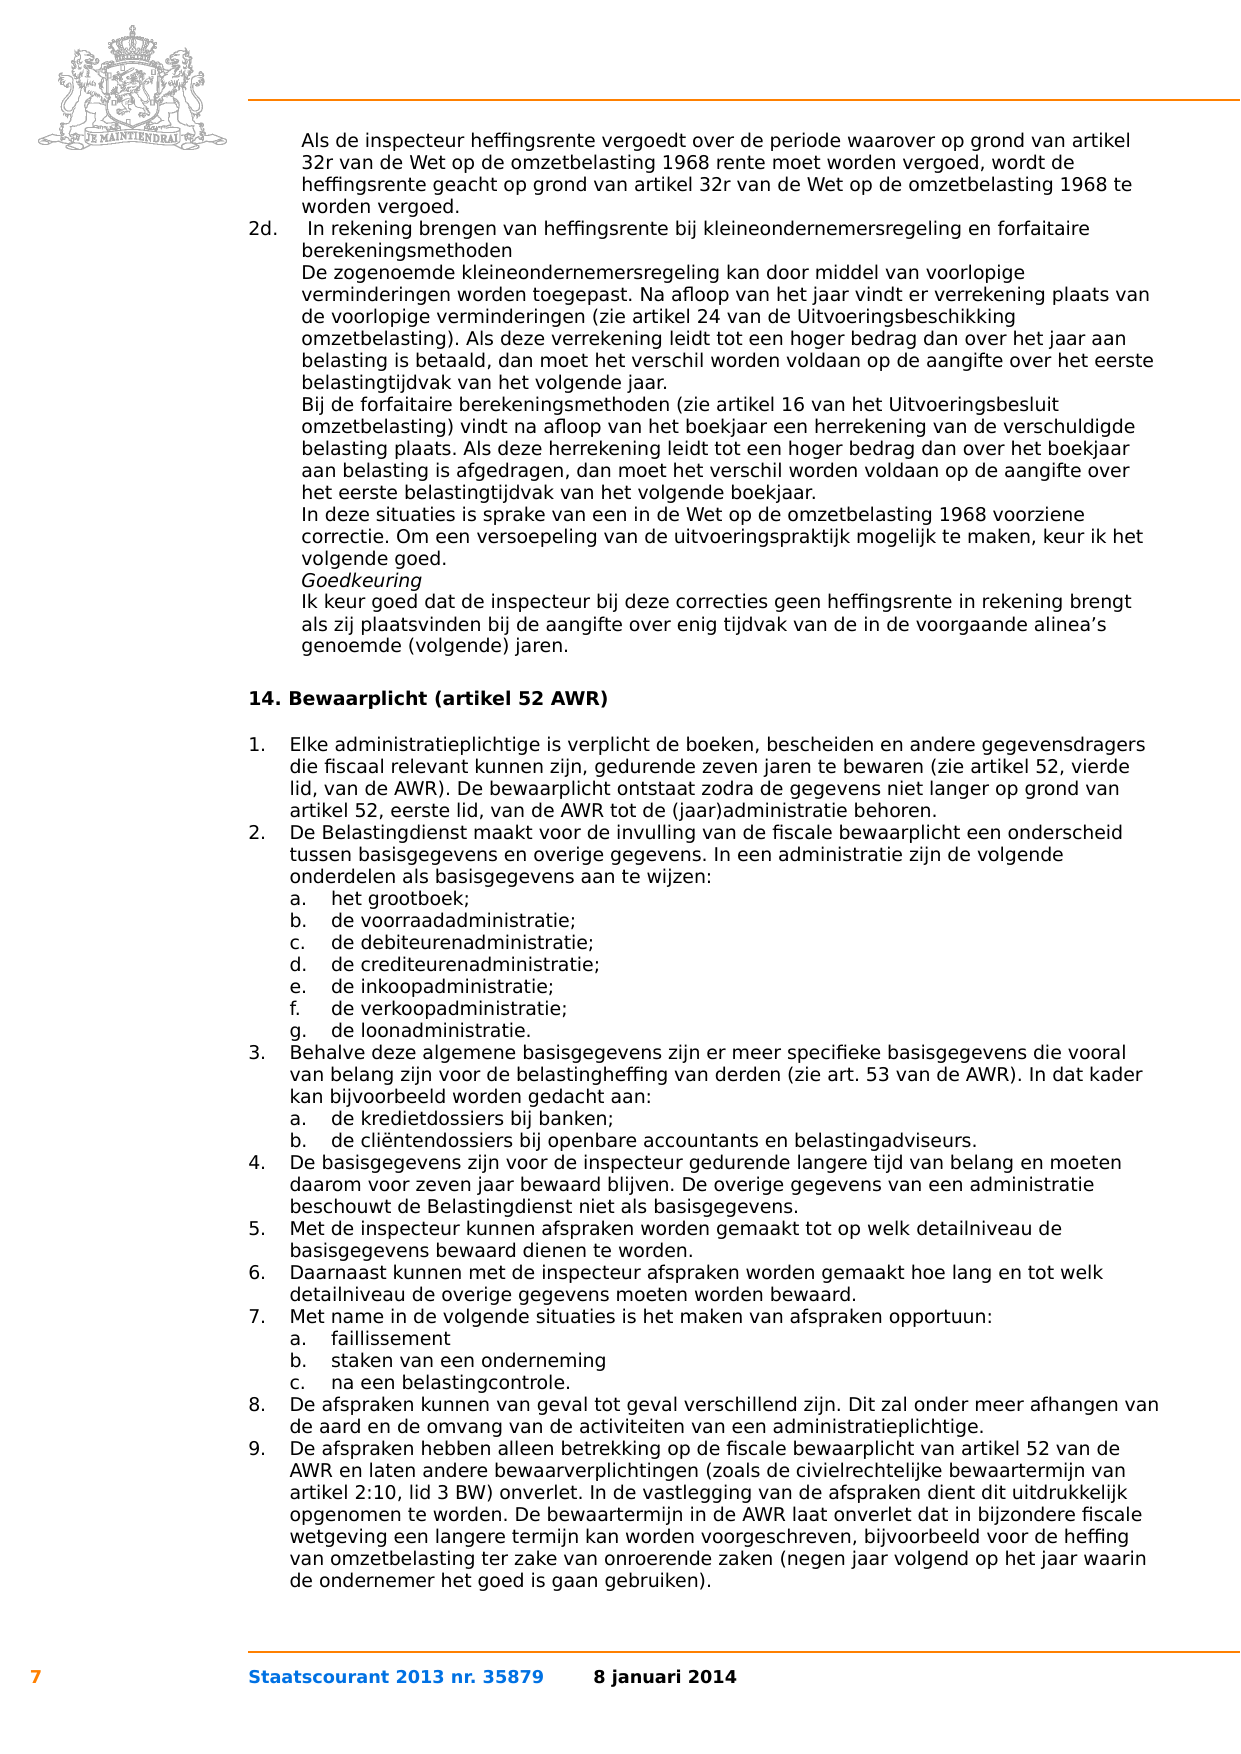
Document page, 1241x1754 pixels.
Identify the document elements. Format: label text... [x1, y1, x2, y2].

text 2d. In rekening brengen van heffingsrente bij kleineondernemersregeling en forfaitaire berekeningsmethoden [248, 218, 1163, 262]
text d. de crediteurenadministratie; [289, 954, 1163, 976]
picture [38, 25, 227, 150]
text De zogenoemde kleineondernemersregeling kan door middel van voorlopige verminderingen worden toegepast. Na afloop van het jaar vindt er verrekening plaats van de voorlopige verminderingen (zie artikel 24 van de Uitvoeringsbeschikking omzetbelasting). Als deze verrekening leidt tot een hoger bedrag dan over het jaar aan belasting is betaald, dan moet het verschil worden voldaan op de aangifte over het eerste belastingtijdvak van het volgende jaar. [301, 262, 1163, 394]
text Als de inspecteur heffingsrente vergoedt over de periode waarover op grond van artikel 32r van de Wet op de omzetbelasting 1968 rente moet worden vergoed, wordt de heffingsrente geacht op grond van artikel 32r van de Wet op de omzetbelasting 1968 te worden vergoed. [301, 130, 1163, 218]
text 3. Behalve deze algemene basisgegevens zijn er meer specifieke basisgegevens die vooral van belang zijn voor de belastingheffing van derden (zie art. 53 van de AWR). In dat kader kan bijvoorbeeld worden gedacht aan: [248, 1042, 1163, 1108]
text 2. De Belastingdienst maakt voor de invulling van de fiscale bewaarplicht een onderscheid tussen basisgegevens en overige gegevens. In een administratie zijn de volgende onderdelen als basisgegevens aan te wijzen: [248, 822, 1163, 888]
text a. faillissement [289, 1328, 1163, 1350]
text In deze situaties is sprake van een in de Wet op de omzetbelasting 1968 voorziene correctie. Om een versoepeling van de uitvoeringspraktijk mogelijk te maken, keur ik het volgende goed. [301, 503, 1163, 569]
text c. na een belastingcontrole. [289, 1372, 1163, 1394]
text 5. Met de inspecteur kunnen afspraken worden gemaakt tot op welk detailniveau de basisgegevens bewaard dienen te worden. [248, 1218, 1163, 1262]
text b. de cliëntendossiers bij openbare accountants en belastingadviseurs. [289, 1130, 1163, 1152]
text c. de debiteurenadministratie; [289, 932, 1163, 954]
text 9. De afspraken hebben alleen betrekking op de fiscale bewaarplicht van artikel 52 van de AWR en laten andere bewaarverplichtingen (zoals de civielrechtelijke bewaartermijn van artikel 2:10, lid 3 BW) onverlet. In de vastlegging van de afspraken dient dit uitdrukkelijk opgenomen te worden. De bewaartermijn in de AWR laat onverlet dat in bijzondere fiscale wetgeving een langere termijn kan worden voorgeschreven, bijvoorbeeld voor de heffing van omzetbelasting ter zake van onroerende zaken (negen jaar volgend op het jaar waarin de ondernemer het goed is gaan gebruiken). [248, 1438, 1163, 1592]
text a. de kredietdossiers bij banken; [289, 1108, 1163, 1130]
text 8. De afspraken kunnen van geval tot geval verschillend zijn. Dit zal onder meer afhangen van de aard en de omvang van de activiteiten van een administratieplichtige. [248, 1394, 1163, 1438]
text Bij de forfaitaire berekeningsmethoden (zie artikel 16 van het Uitvoeringsbesluit omzetbelasting) vindt na afloop van het boekjaar een herrekening van de verschuldigde belasting plaats. Als deze herrekening leidt tot een hoger bedrag dan over het boekjaar aan belasting is afgedragen, dan moet het verschil worden voldaan op de aangifte over het eerste belastingtijdvak van het volgende boekjaar. [301, 394, 1163, 503]
text 7. Met name in de volgende situaties is het maken van afspraken opportuun: [248, 1306, 1163, 1328]
subtitle 14. Bewaarplicht (artikel 52 AWR) [248, 687, 1163, 709]
text Ik keur goed dat de inspecteur bij deze correcties geen heffingsrente in rekening brengt als zij plaatsvinden bij de aangifte over enig tijdvak van de in de voorgaande alinea’s genoemde (volgende) jaren. [301, 591, 1163, 657]
text f. de verkoopadministratie; [289, 998, 1163, 1020]
text a. het grootboek; [289, 888, 1163, 910]
text g. de loonadministratie. [289, 1020, 1163, 1042]
text b. staken van een onderneming [289, 1350, 1163, 1372]
text b. de voorraadadministratie; [289, 910, 1163, 932]
text 6. Daarnaast kunnen met de inspecteur afspraken worden gemaakt hoe lang en tot welk detailniveau de overige gegevens moeten worden bewaard. [248, 1262, 1163, 1306]
text 1. Elke administratieplichtige is verplicht de boeken, bescheiden en andere gegevensdragers die fiscaal relevant kunnen zijn, gedurende zeven jaren te bewaren (zie artikel 52, vierde lid, van de AWR). De bewaarplicht ontstaat zodra de gegevens niet langer op grond van artikel 52, eerste lid, van de AWR tot de (jaar)administratie behoren. [248, 734, 1163, 822]
text e. de inkoopadministratie; [289, 976, 1163, 998]
text 4. De basisgegevens zijn voor de inspecteur gedurende langere tijd van belang en moeten daarom voor zeven jaar bewaard blijven. De overige gegevens van een administratie beschouwt de Belastingdienst niet als basisgegevens. [248, 1152, 1163, 1218]
text Goedkeuring [301, 569, 1163, 591]
